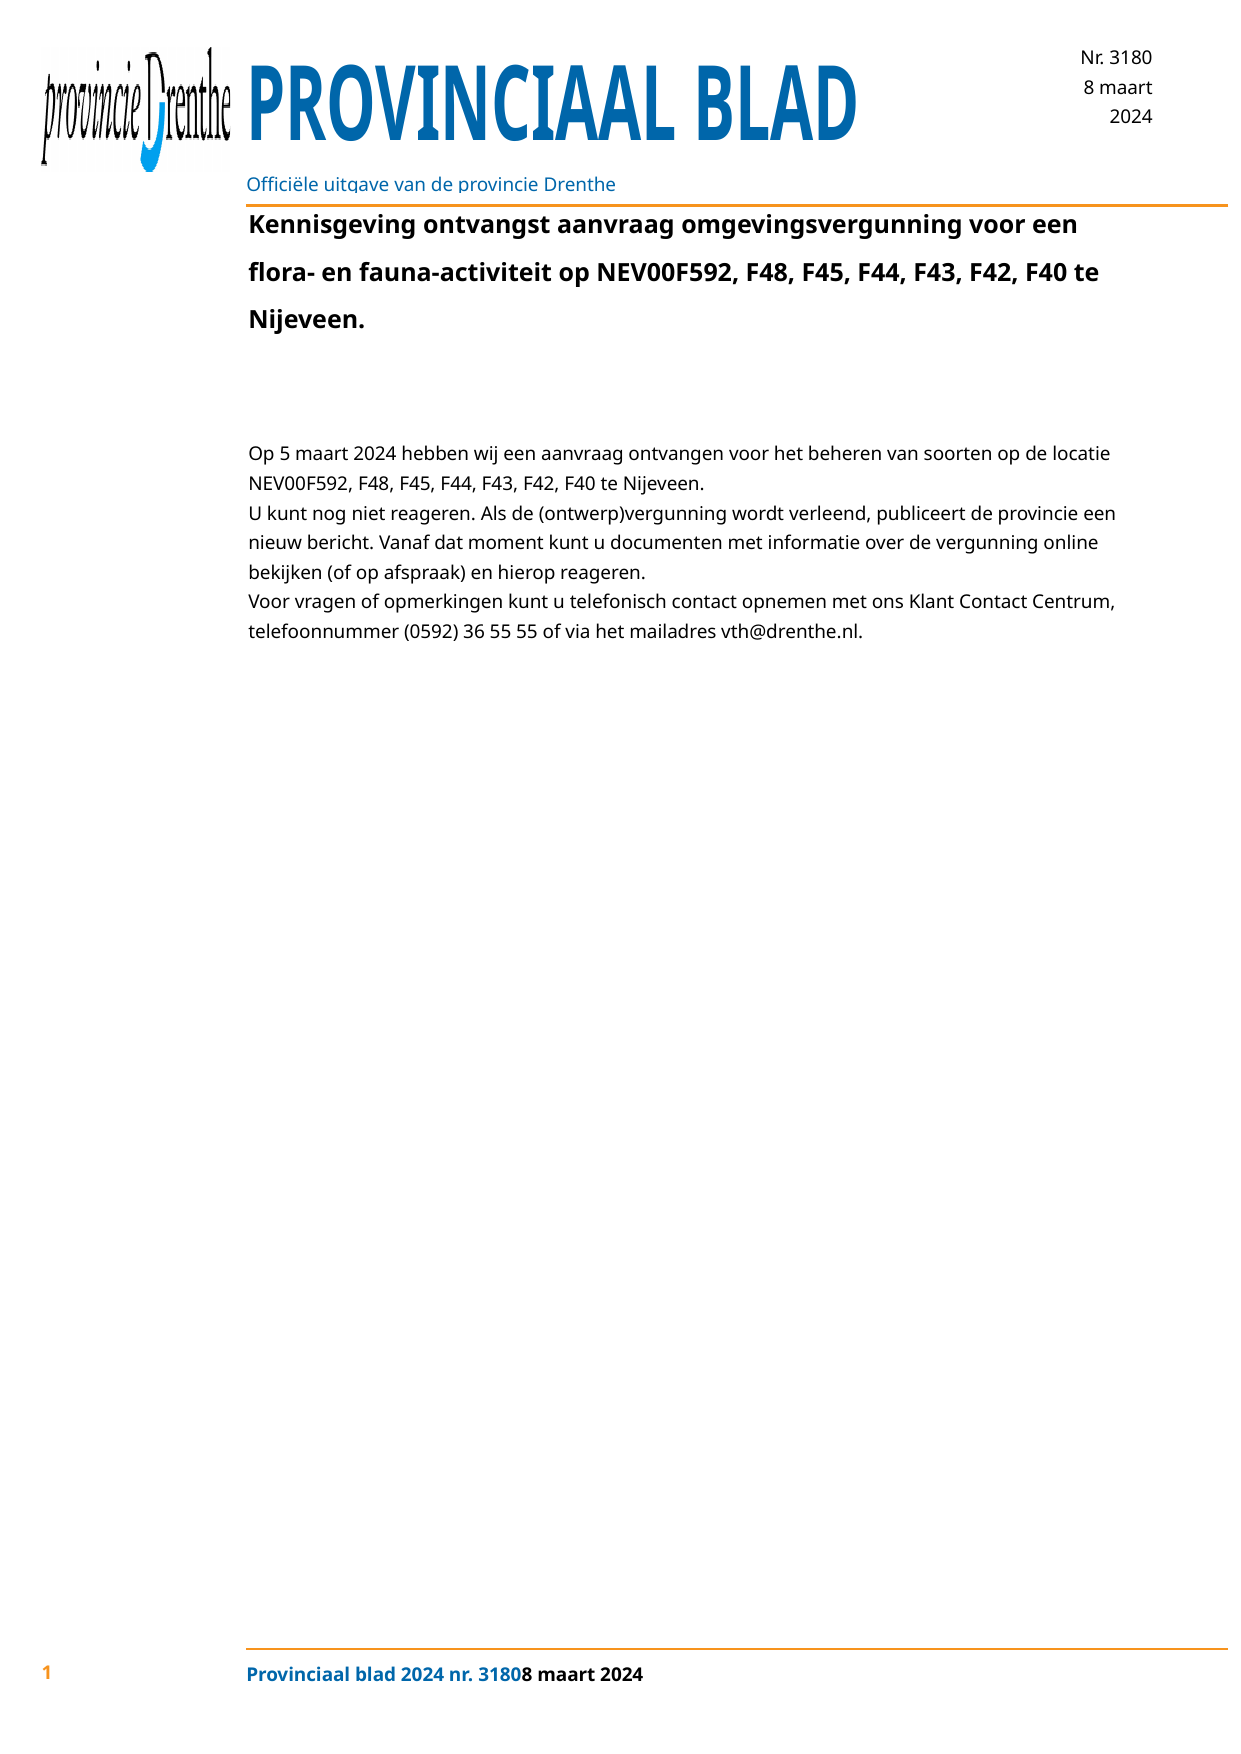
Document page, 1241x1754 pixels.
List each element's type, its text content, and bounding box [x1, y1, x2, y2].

picture [41, 47, 231, 172]
text U kunt nog niet reageren. Als de (ontwerp)vergunning wordt verleend, publiceert de provincie een nieuw bericht. Vanaf dat moment kunt u documenten met informatie over de vergunning online bekijken (of op afspraak) en hierop reageren. [248, 500, 1152, 584]
text Kennisgeving ontvangst aanvraag omgevingsvergunning voor een flora- en fauna-activiteit op NEV00F592, F48, F45, F44, F43, F42, F40 te Nijeveen. [248, 207, 1152, 336]
text Voor vragen of opmerkingen kunt u telefonisch contact opnemen met ons Klant Contact Centrum, telefoonnummer (0592) 36 55 55 of via het mailadres vth@drenthe.nl. [248, 588, 1152, 644]
text Op 5 maart 2024 hebben wij een aanvraag ontvangen voor het beheren van soorten op de locatie NEV00F592, F48, F45, F44, F43, F42, F40 te Nijeveen. [248, 441, 1152, 496]
